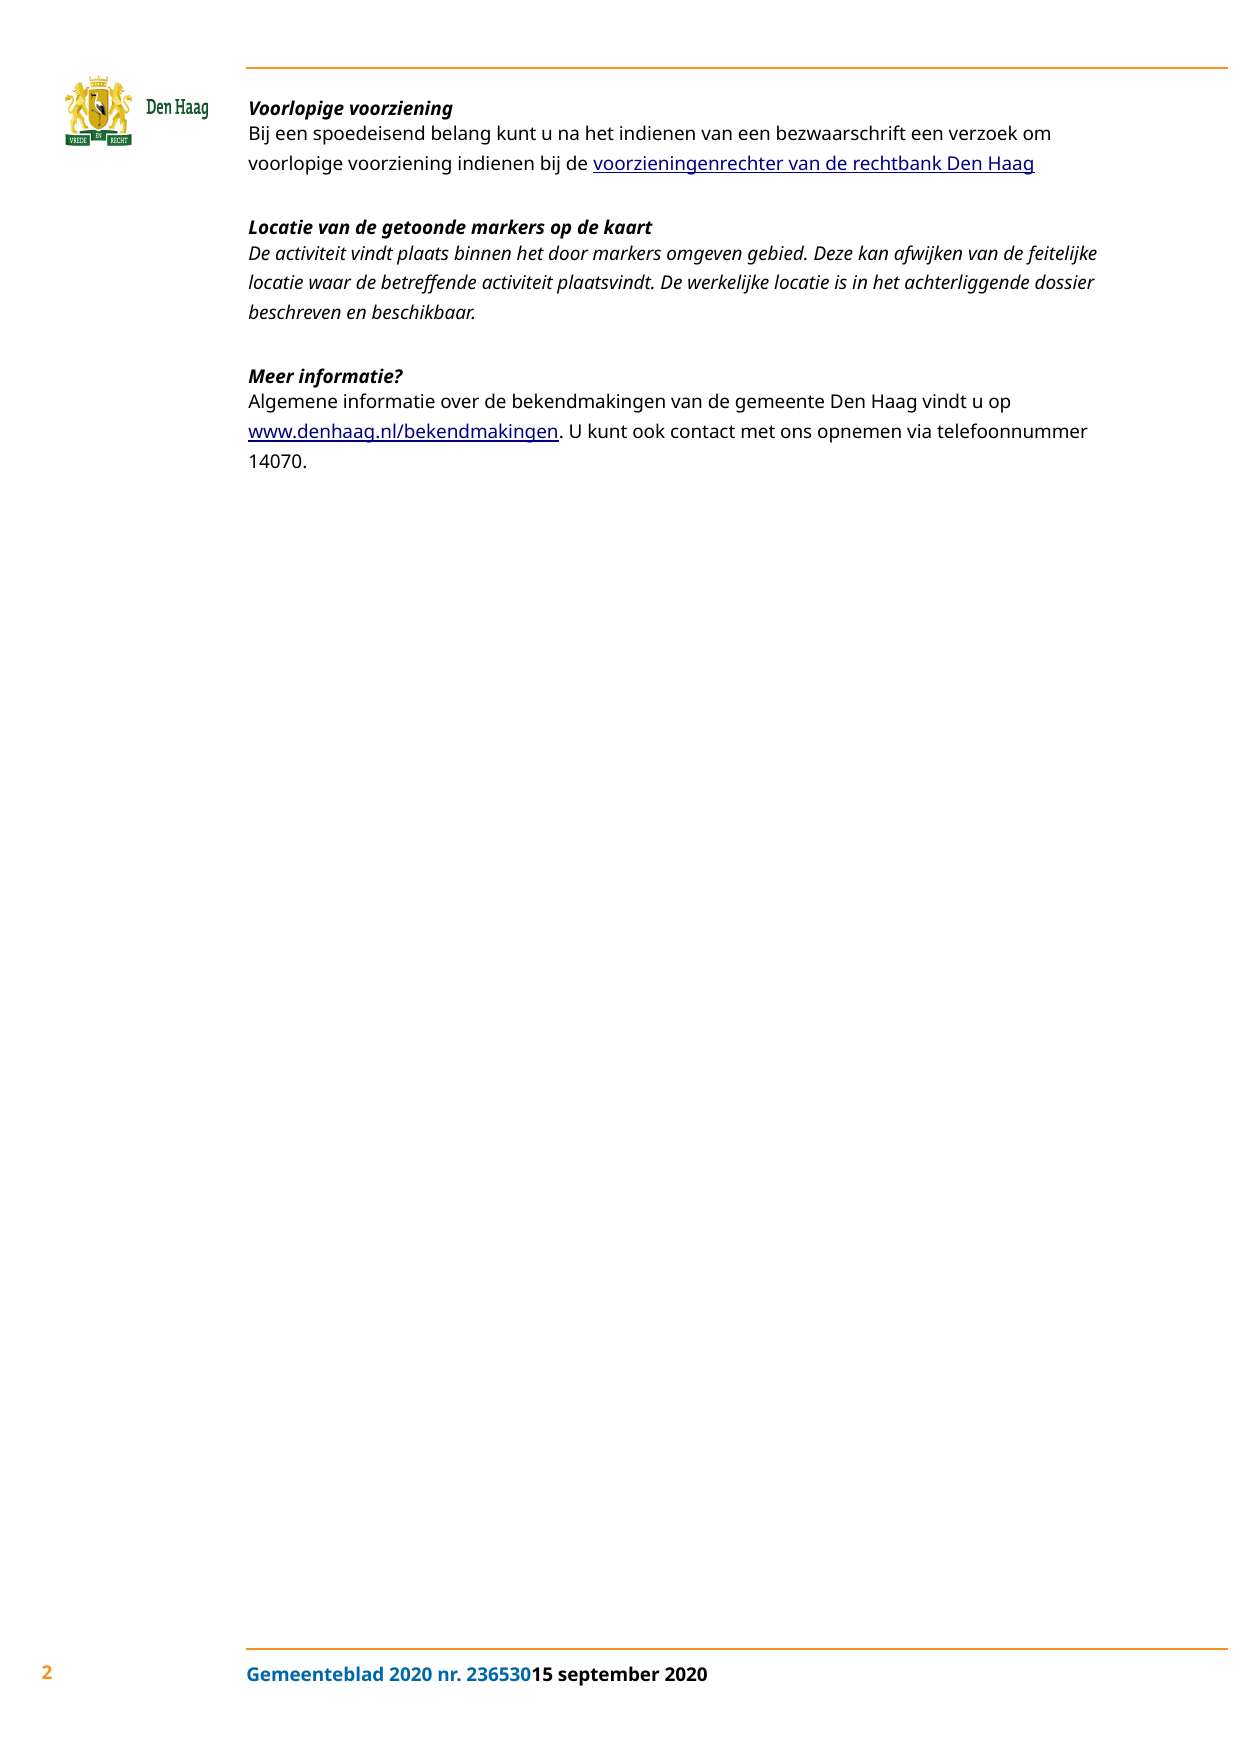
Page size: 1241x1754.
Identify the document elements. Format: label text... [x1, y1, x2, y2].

text De activiteit vindt plaats binnen het door markers omgeven gebied. Deze kan afwijken van de feitelijke locatie waar de betreffende activiteit plaatsvindt. De werkelijke locatie is in het achterliggende dossier beschreven en beschikbaar. [248, 240, 1152, 325]
text Locatie van de getoonde markers op de kaart [248, 214, 1152, 240]
text Algemene informatie over de bekendmakingen van de gemeente Den Haag vindt u op www.denhaag.nl/bekendmakingen. U kunt ook contact met ons opnemen via telefoonnummer 14070. [248, 389, 1152, 473]
text Meer informatie? [248, 363, 1152, 389]
text Voorlopige voorziening [248, 95, 1152, 121]
text Bij een spoedeisend belang kunt u na het indienen van een bezwaarschrift een verzoek om voorlopige voorziening indienen bij de voorzieningenrechter van de rechtbank Den Haag [248, 121, 1152, 176]
picture [41, 47, 231, 172]
